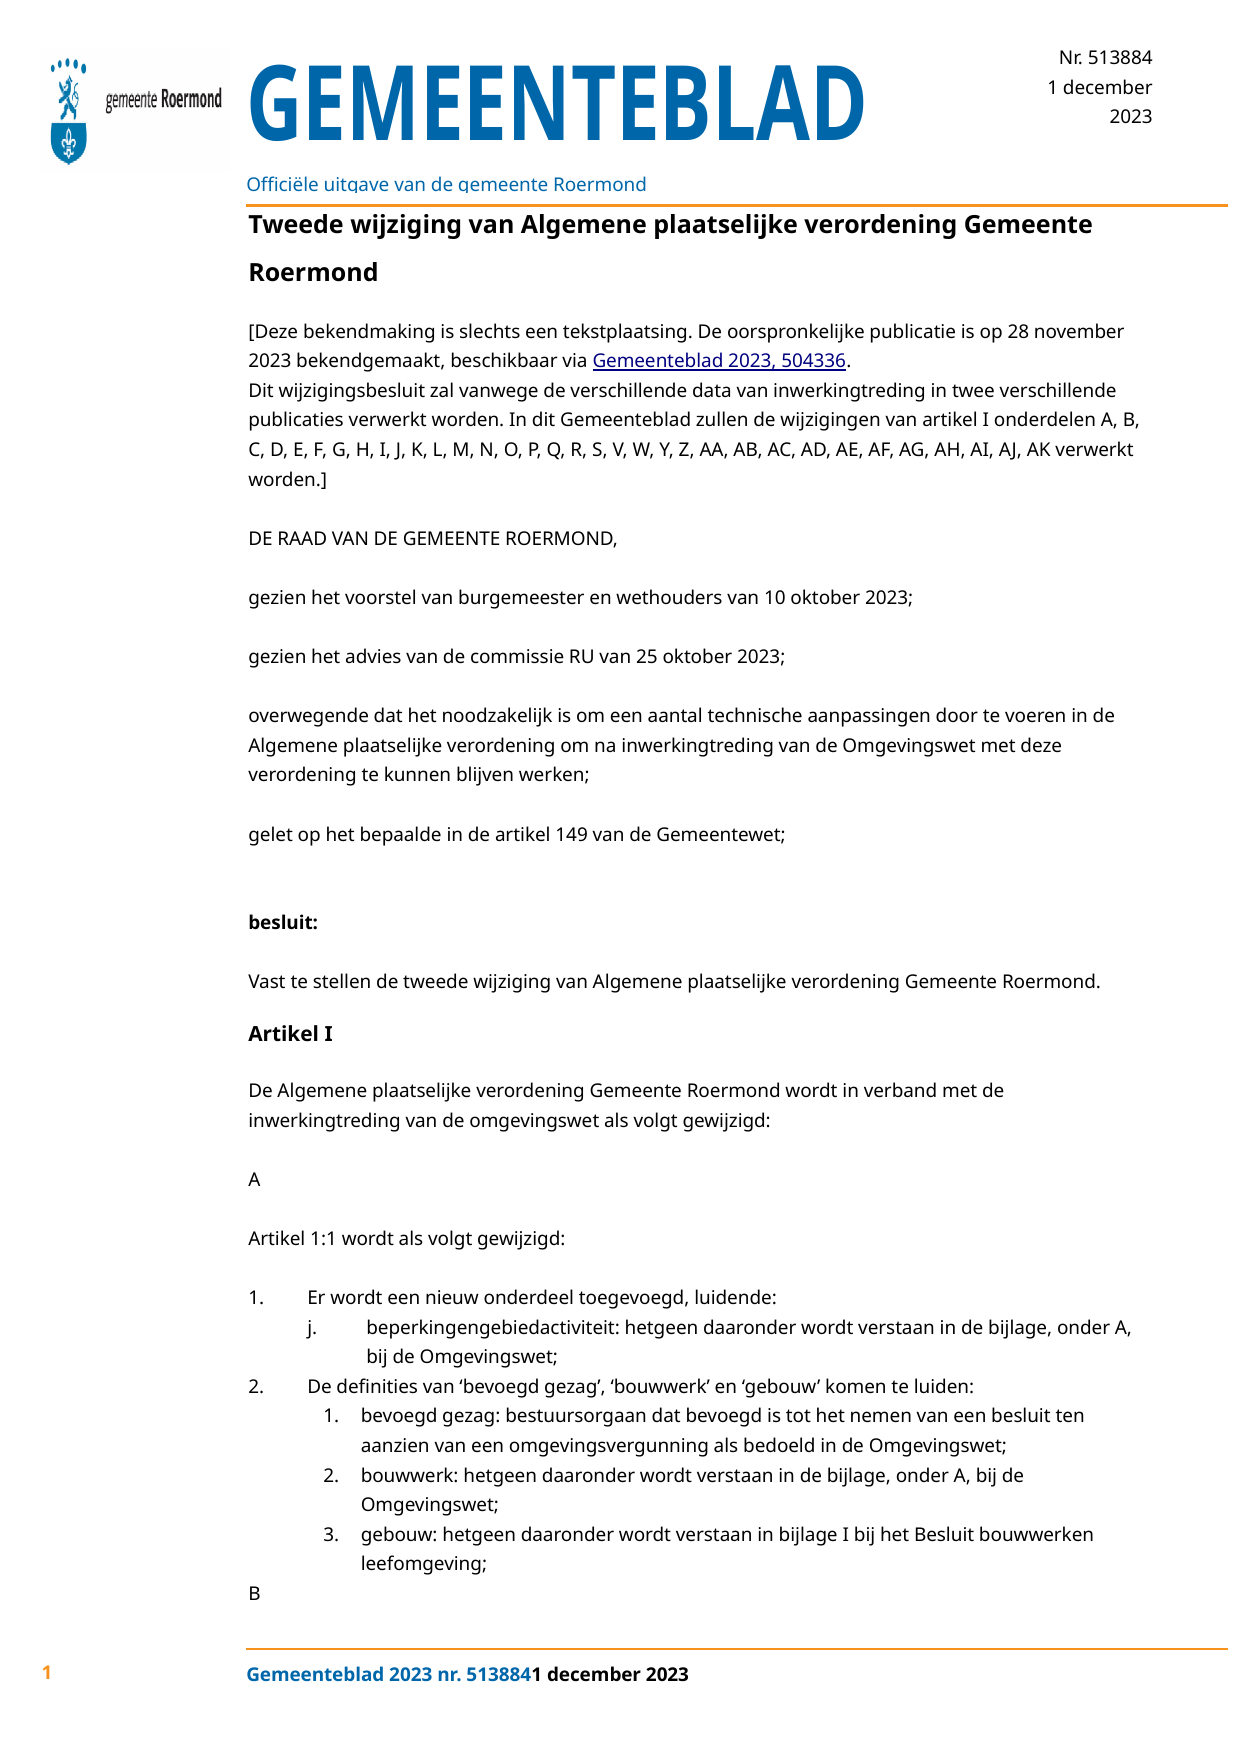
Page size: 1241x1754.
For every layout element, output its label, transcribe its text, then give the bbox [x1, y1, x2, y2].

list Er wordt een nieuw onderdeel toegevoegd, luidende: [248, 1284, 1152, 1310]
picture [41, 47, 231, 172]
list bouwwerk: hetgeen daaronder wordt verstaan in de bijlage, onder A, bij de Omgevingswet; [323, 1462, 1152, 1517]
text Tweede wijziging van Algemene plaatselijke verordening Gemeente Roermond [248, 207, 1152, 288]
text Artikel I [248, 1019, 1152, 1048]
text De Algemene plaatselijke verordening Gemeente Roermond wordt in verband met de inwerkingtreding van de omgevingswet als volgt gewijzigd: [248, 1077, 1152, 1132]
list bevoegd gezag: bestuursorgaan dat bevoegd is tot het nemen van een besluit ten aanzien van een omgevingsvergunning als bedoeld in de Omgevingswet; [323, 1403, 1152, 1458]
text gezien het advies van de commissie RU van 25 oktober 2023; [248, 643, 1152, 669]
text A [248, 1166, 1152, 1192]
text gelet op het bepaalde in de artikel 149 van de Gemeentewet; [248, 821, 1152, 847]
text gezien het voorstel van burgemeester en wethouders van 10 oktober 2023; [248, 584, 1152, 610]
list beperkingengebiedactiviteit: hetgeen daaronder wordt verstaan in de bijlage, onder A, bij de Omgevingswet; [307, 1314, 1152, 1369]
text besluit: [248, 909, 1152, 935]
text overwegende dat het noodzakelijk is om een aantal technische aanpassingen door te voeren in de Algemene plaatselijke verordening om na inwerkingtreding van de Omgevingswet met deze verordening te kunnen blijven werken; [248, 702, 1152, 787]
text [Deze bekendmaking is slechts een tekstplaatsing. De oorspronkelijke publicatie is op 28 november 2023 bekendgemaakt, beschikbaar via Gemeenteblad 2023, 504336. [248, 318, 1152, 373]
text Artikel 1:1 wordt als volgt gewijzigd: [248, 1225, 1152, 1251]
list gebouw: hetgeen daaronder wordt verstaan in bijlage I bij het Besluit bouwwerken leefomgeving; [323, 1521, 1152, 1576]
list De definities van ‘bevoegd gezag’, ‘bouwwerk’ en ‘gebouw’ komen te luiden: [248, 1373, 1152, 1399]
text Vast te stellen de tweede wijziging van Algemene plaatselijke verordening Gemeente Roermond. [248, 969, 1152, 994]
text DE RAAD VAN DE GEMEENTE ROERMOND, [248, 525, 1152, 551]
text B [248, 1580, 1152, 1606]
text Dit wijzigingsbesluit zal vanwege de verschillende data van inwerkingtreding in twee verschillende publicaties verwerkt worden. In dit Gemeenteblad zullen de wijzigingen van artikel I onderdelen A, B, C, D, E, F, G, H, I, J, K, L, M, N, O, P, Q, R, S, V, W, Y, Z, AA, AB, AC, AD, AE, AF, AG, AH, AI, AJ, AK verwerkt worden.] [248, 377, 1152, 492]
